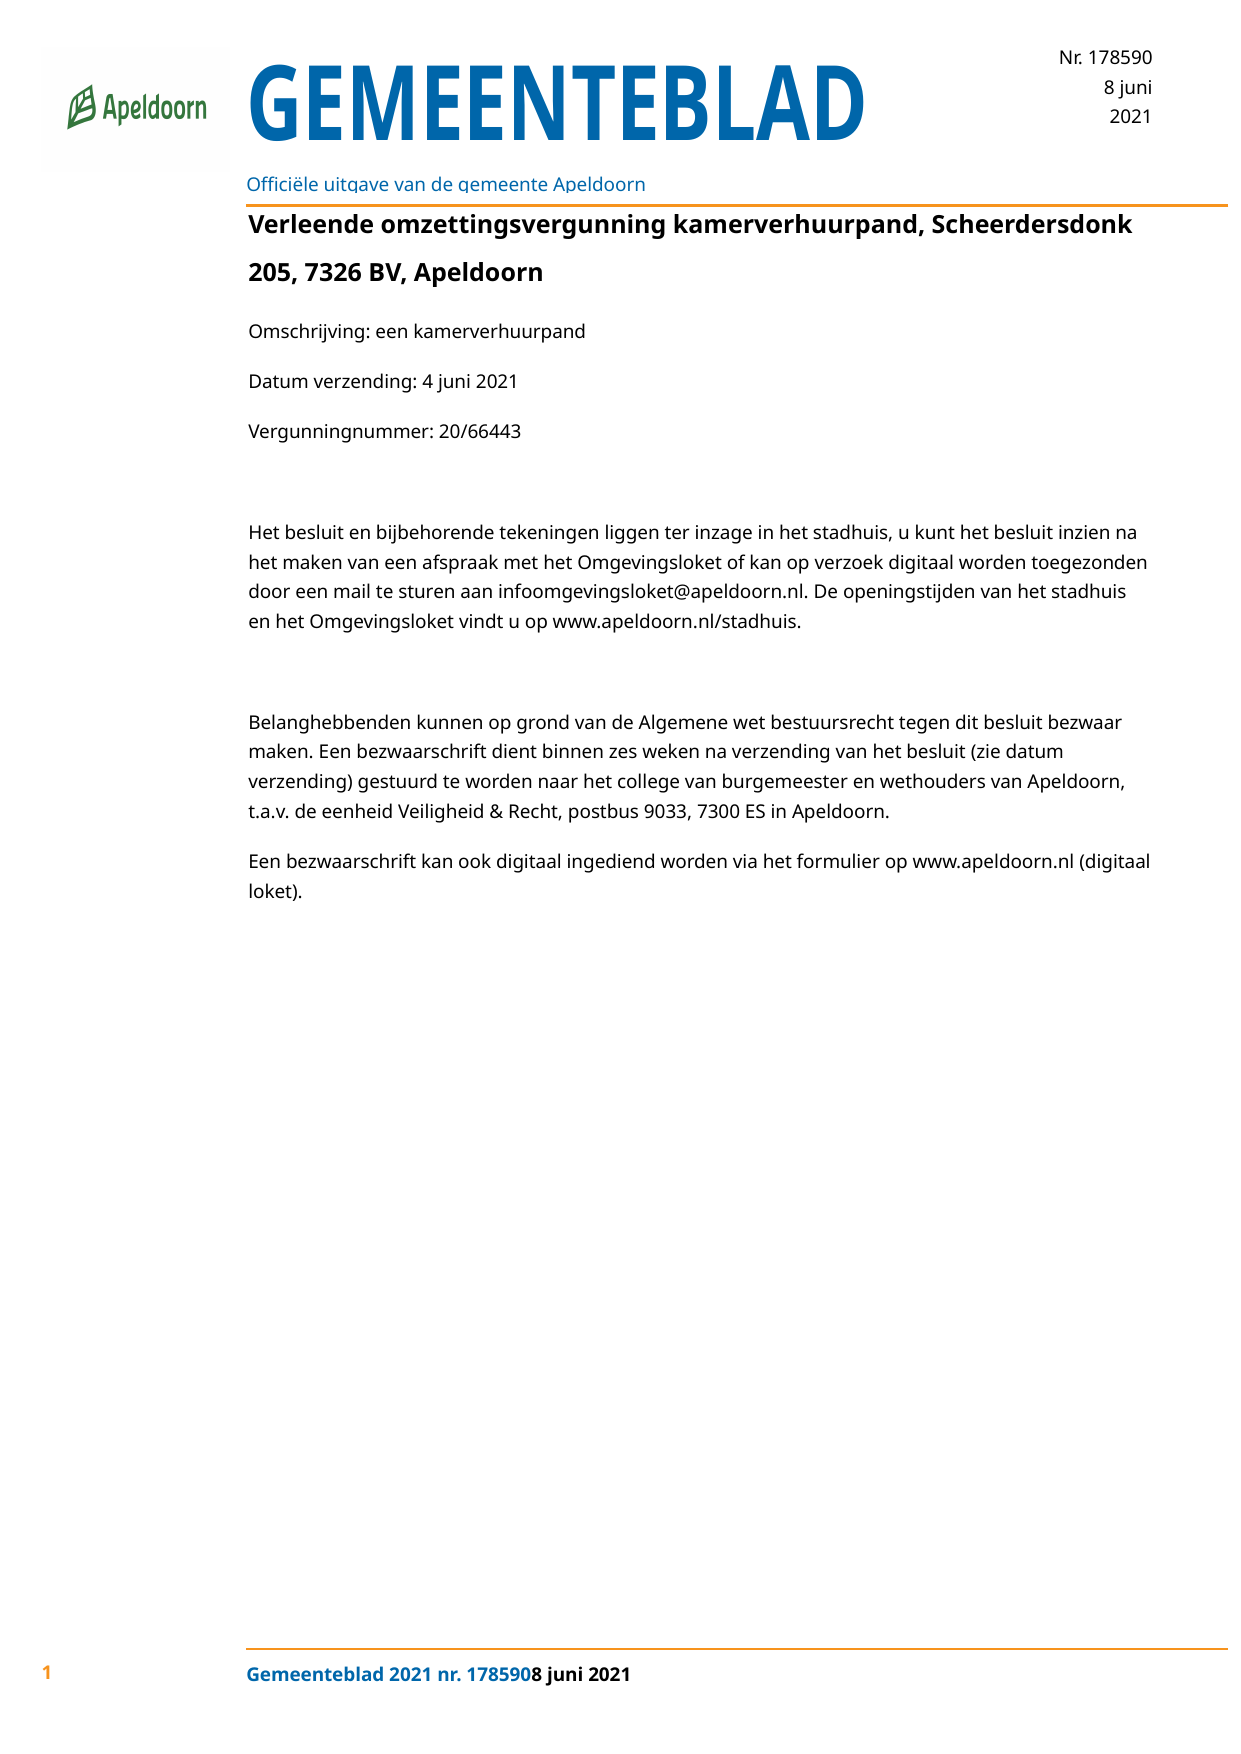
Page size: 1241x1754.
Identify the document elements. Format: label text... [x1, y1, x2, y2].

text Verleende omzettingsvergunning kamerverhuurpand, Scheerdersdonk 205, 7326 BV, Apeldoorn [248, 207, 1152, 288]
text Belanghebbenden kunnen op grond van de Algemene wet bestuursrecht tegen dit besluit bezwaar maken. Een bezwaarschrift dient binnen zes weken na verzending van het besluit (zie datum verzending) gestuurd te worden naar het college van burgemeester en wethouders van Apeldoorn, t.a.v. de eenheid Veiligheid & Recht, postbus 9033, 7300 ES in Apeldoorn. [248, 709, 1152, 824]
text Het besluit en bijbehorende tekeningen liggen ter inzage in het stadhuis, u kunt het besluit inzien na het maken van een afspraak met het Omgevingsloket of kan op verzoek digitaal worden toegezonden door een mail te sturen aan infoomgevingsloket@apeldoorn.nl. De openingstijden van het stadhuis en het Omgevingsloket vindt u op www.apeldoorn.nl/stadhuis. [248, 519, 1152, 634]
text Een bezwaarschrift kan ook digitaal ingediend worden via het formulier op www.apeldoorn.nl (digitaal loket). [248, 848, 1152, 904]
text Vergunningnummer: 20/66443 [248, 419, 1152, 444]
picture [41, 47, 231, 172]
text Datum verzending: 4 juni 2021 [248, 368, 1152, 394]
text Omschrijving: een kamerverhuurpand [248, 318, 1152, 344]
